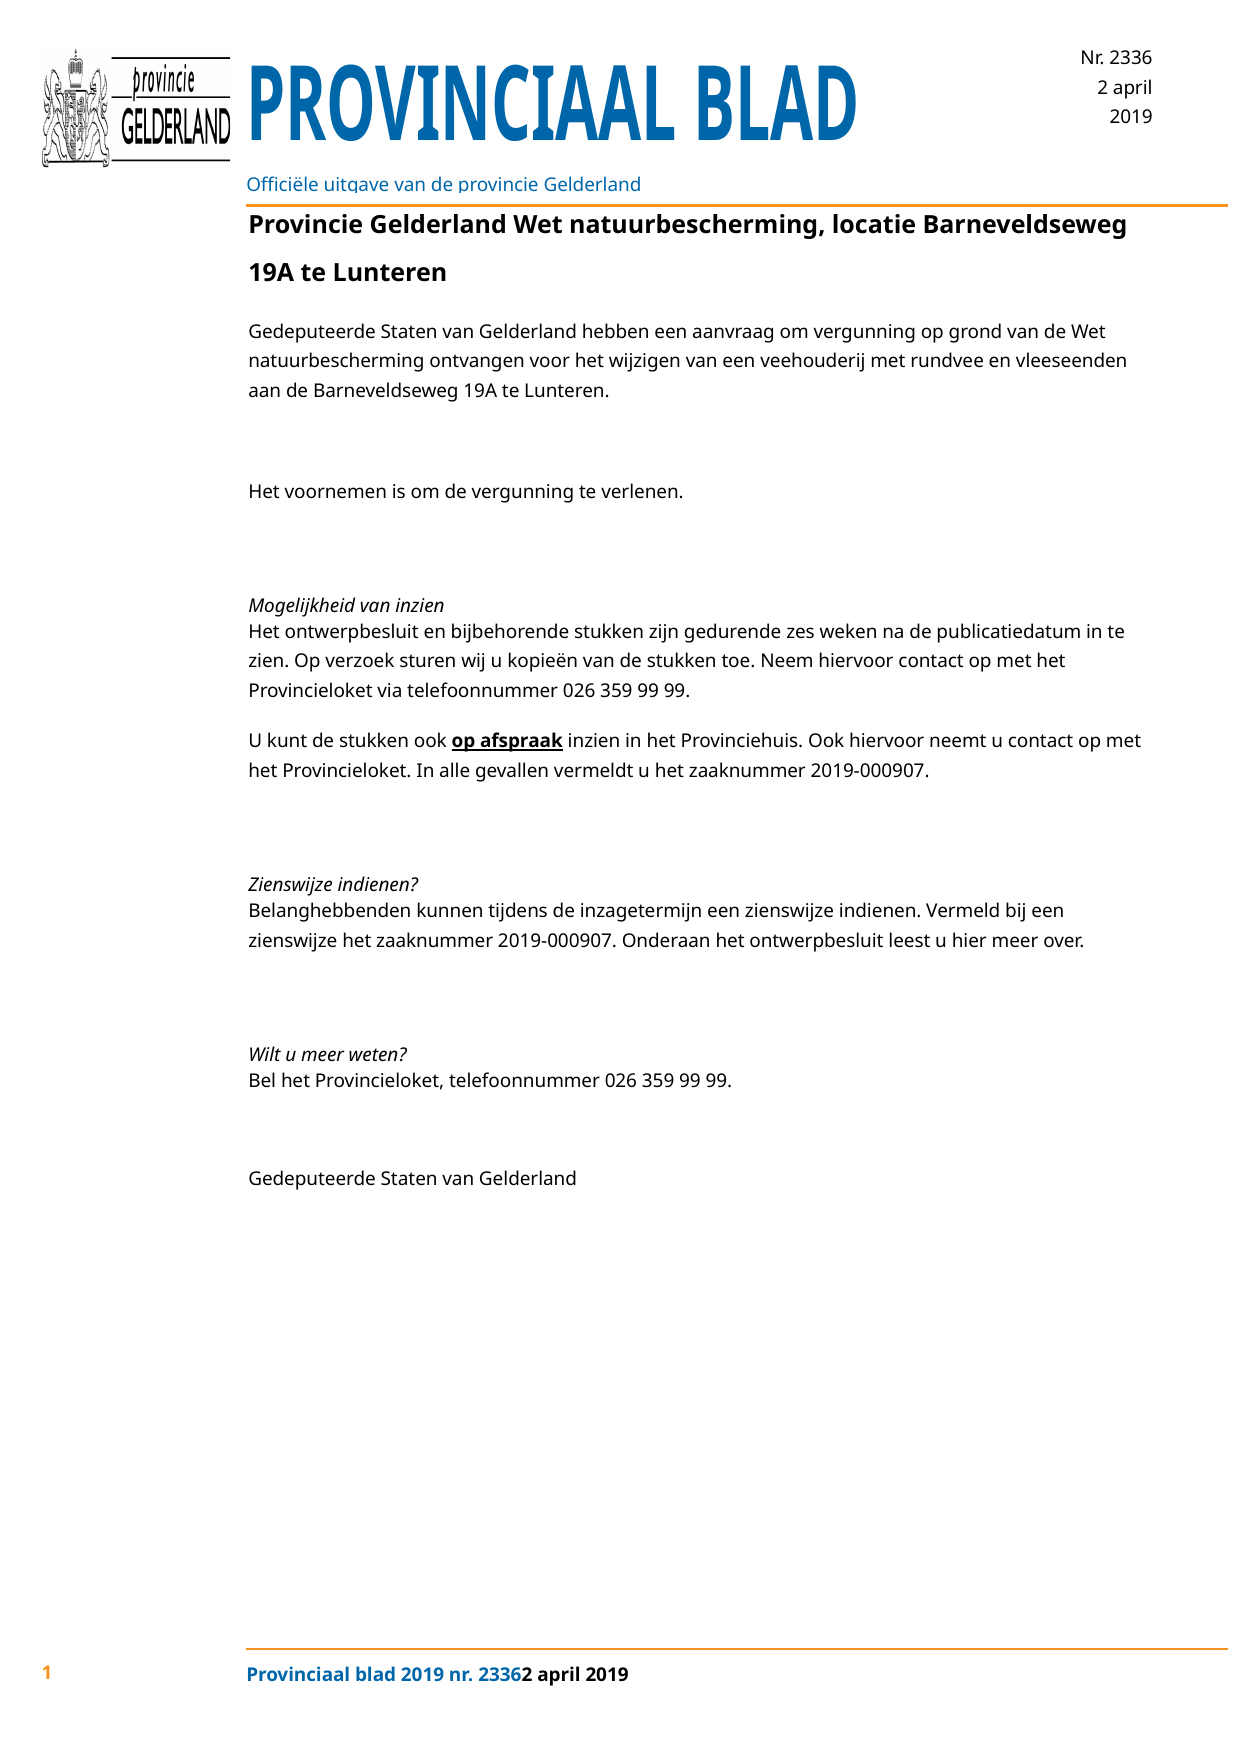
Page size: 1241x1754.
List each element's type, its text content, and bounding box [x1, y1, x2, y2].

text Belanghebbenden kunnen tijdens de inzagetermijn een zienswijze indienen. Vermeld bij een zienswijze het zaaknummer 2019-000907. Onderaan het ontwerpbesluit leest u hier meer over. [248, 897, 1152, 953]
text Wilt u meer weten? [248, 1041, 1152, 1067]
text Provincie Gelderland Wet natuurbescherming, locatie Barneveldseweg 19A te Lunteren [248, 207, 1152, 288]
text Gedeputeerde Staten van Gelderland [248, 1165, 1152, 1191]
text Het ontwerpbesluit en bijbehorende stukken zijn gedurende zes weken na de publicatiedatum in te zien. Op verzoek sturen wij u kopieën van de stukken toe. Neem hiervoor contact op met het Provincieloket via telefoonnummer 026 359 99 99. [248, 618, 1152, 703]
text Het voornemen is om de vergunning te verlenen. [248, 478, 1152, 504]
text Bel het Provincieloket, telefoonnummer 026 359 99 99. [248, 1067, 1152, 1093]
text U kunt de stukken ook op afspraak inzien in het Provinciehuis. Ook hiervoor neemt u contact op met het Provincieloket. In alle gevallen vermeldt u het zaaknummer 2019-000907. [248, 728, 1152, 783]
text Zienswijze indienen? [248, 872, 1152, 897]
text Gedeputeerde Staten van Gelderland hebben een aanvraag om vergunning op grond van de Wet natuurbescherming ontvangen voor het wijzigen van een veehouderij met rundvee en vleeseenden aan de Barneveldseweg 19A te Lunteren. [248, 318, 1152, 403]
picture [41, 47, 231, 172]
text Mogelijkheid van inzien [248, 592, 1152, 618]
